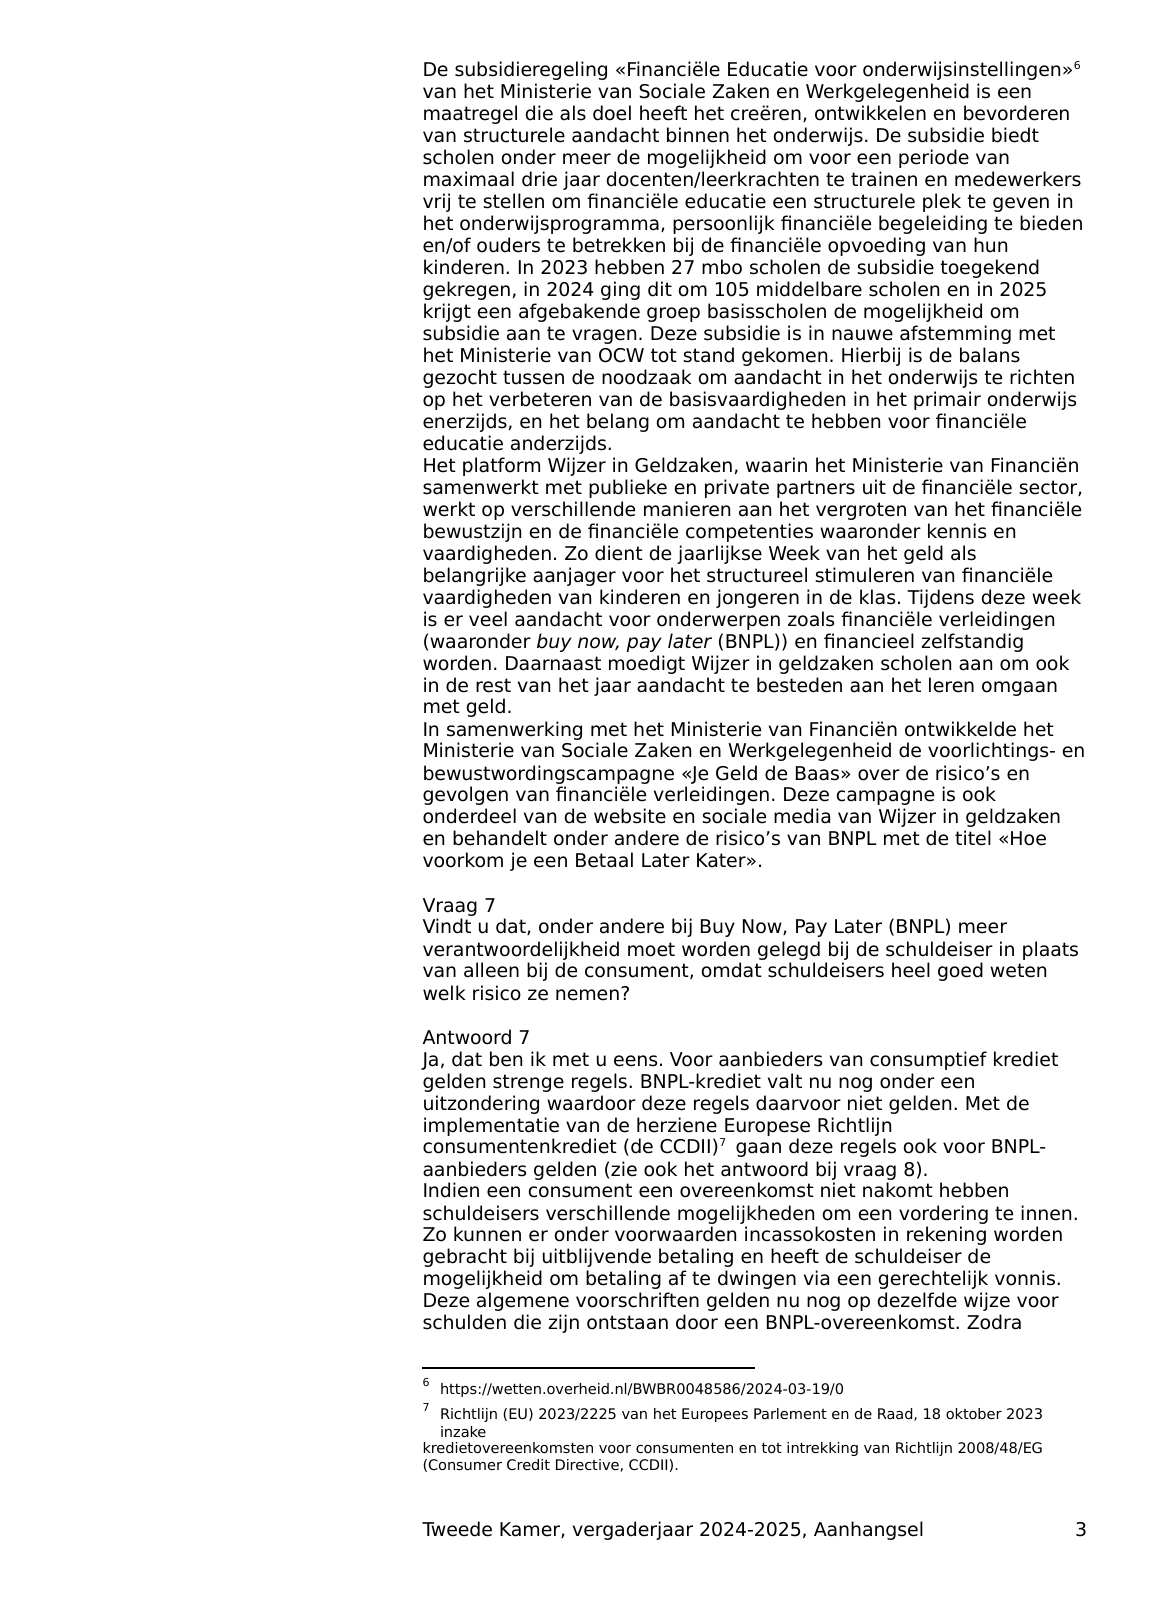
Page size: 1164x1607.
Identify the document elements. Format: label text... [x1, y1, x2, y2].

text Antwoord 7 [422, 1027, 1087, 1048]
text Het platform Wijzer in Geldzaken, waarin het Ministerie van Financiën samenwerkt met publieke en private partners uit de financiële sector, werkt op verschillende manieren aan het vergroten van het financiële bewustzijn en de financiële competenties waaronder kennis en vaardigheden. Zo dient de jaarlijkse Week van het geld als belangrijke aanjager voor het structureel stimuleren van financiële vaardigheden van kinderen en jongeren in de klas. Tijdens deze week is er veel aandacht voor onderwerpen zoals financiële verleidingen (waaronder buy now, pay later (BNPL)) en financieel zelfstandig worden. Daarnaast moedigt Wijzer in geldzaken scholen aan om ook in de rest van het jaar aandacht te besteden aan het leren omgaan met geld. [422, 455, 1087, 718]
text Indien een consument een overeenkomst niet nakomt hebben schuldeisers verschillende mogelijkheden om een vordering te innen. Zo kunnen er onder voorwaarden incassokosten in rekening worden gebracht bij uitblijvende betaling en heeft de schuldeiser de mogelijkheid om betaling af te dwingen via een gerechtelijk vonnis. Deze algemene voorschriften gelden nu nog op dezelfde wijze voor schulden die zijn ontstaan door een BNPL-overeenkomst. Zodra [422, 1180, 1087, 1334]
text https://wetten.overheid.nl/BWBR0048586/2024-03-19/0 [422, 1377, 1087, 1399]
text Vindt u dat, onder andere bij Buy Now, Pay Later (BNPL) meer verantwoordelijkheid moet worden gelegd bij de schuldeiser in plaats van alleen bij de consument, omdat schuldeisers heel goed weten welk risico ze nemen? [422, 916, 1087, 1004]
text Richtlijn (EU) 2023/2225 van het Europees Parlement en de Raad, 18 oktober 2023 inzake [422, 1402, 1087, 1441]
text (Consumer Credit Directive, CCDII). [422, 1457, 1087, 1474]
text De subsidieregeling «Financiële Educatie voor onderwijsinstellingen» van het Ministerie van Sociale Zaken en Werkgelegenheid is een maatregel die als doel heeft het creëren, ontwikkelen en bevorderen van structurele aandacht binnen het onderwijs. De subsidie biedt scholen onder meer de mogelijkheid om voor een periode van maximaal drie jaar docenten/leerkrachten te trainen en medewerkers vrij te stellen om financiële educatie een structurele plek te geven in het onderwijsprogramma, persoonlijk financiële begeleiding te bieden en/of ouders te betrekken bij de financiële opvoeding van hun kinderen. In 2023 hebben 27 mbo scholen de subsidie toegekend gekregen, in 2024 ging dit om 105 middelbare scholen en in 2025 krijgt een afgebakende groep basisscholen de mogelijkheid om subsidie aan te vragen. Deze subsidie is in nauwe afstemming met het Ministerie van OCW tot stand gekomen. Hierbij is de balans gezocht tussen de noodzaak om aandacht in het onderwijs te richten op het verbeteren van de basisvaardigheden in het primair onderwijs enerzijds, en het belang om aandacht te hebben voor financiële educatie anderzijds. [422, 59, 1087, 455]
text kredietovereenkomsten voor consumenten en tot intrekking van Richtlijn 2008/48/EG [422, 1441, 1087, 1457]
text Ja, dat ben ik met u eens. Voor aanbieders van consumptief krediet gelden strenge regels. BNPL-krediet valt nu nog onder een uitzondering waardoor deze regels daarvoor niet gelden. Met de implementatie van de herziene Europese Richtlijn consumentenkrediet (de CCDII) gaan deze regels ook voor BNPL-aanbieders gelden (zie ook het antwoord bij vraag 8). [422, 1048, 1087, 1180]
text In samenwerking met het Ministerie van Financiën ontwikkelde het Ministerie van Sociale Zaken en Werkgelegenheid de voorlichtings- en bewustwordingscampagne «Je Geld de Baas» over de risico’s en gevolgen van financiële verleidingen. Deze campagne is ook onderdeel van de website en sociale media van Wijzer in geldzaken en behandelt onder andere de risico’s van BNPL met de titel «Hoe voorkom je een Betaal Later Kater». [422, 718, 1087, 872]
text Vraag 7 [422, 894, 1087, 916]
